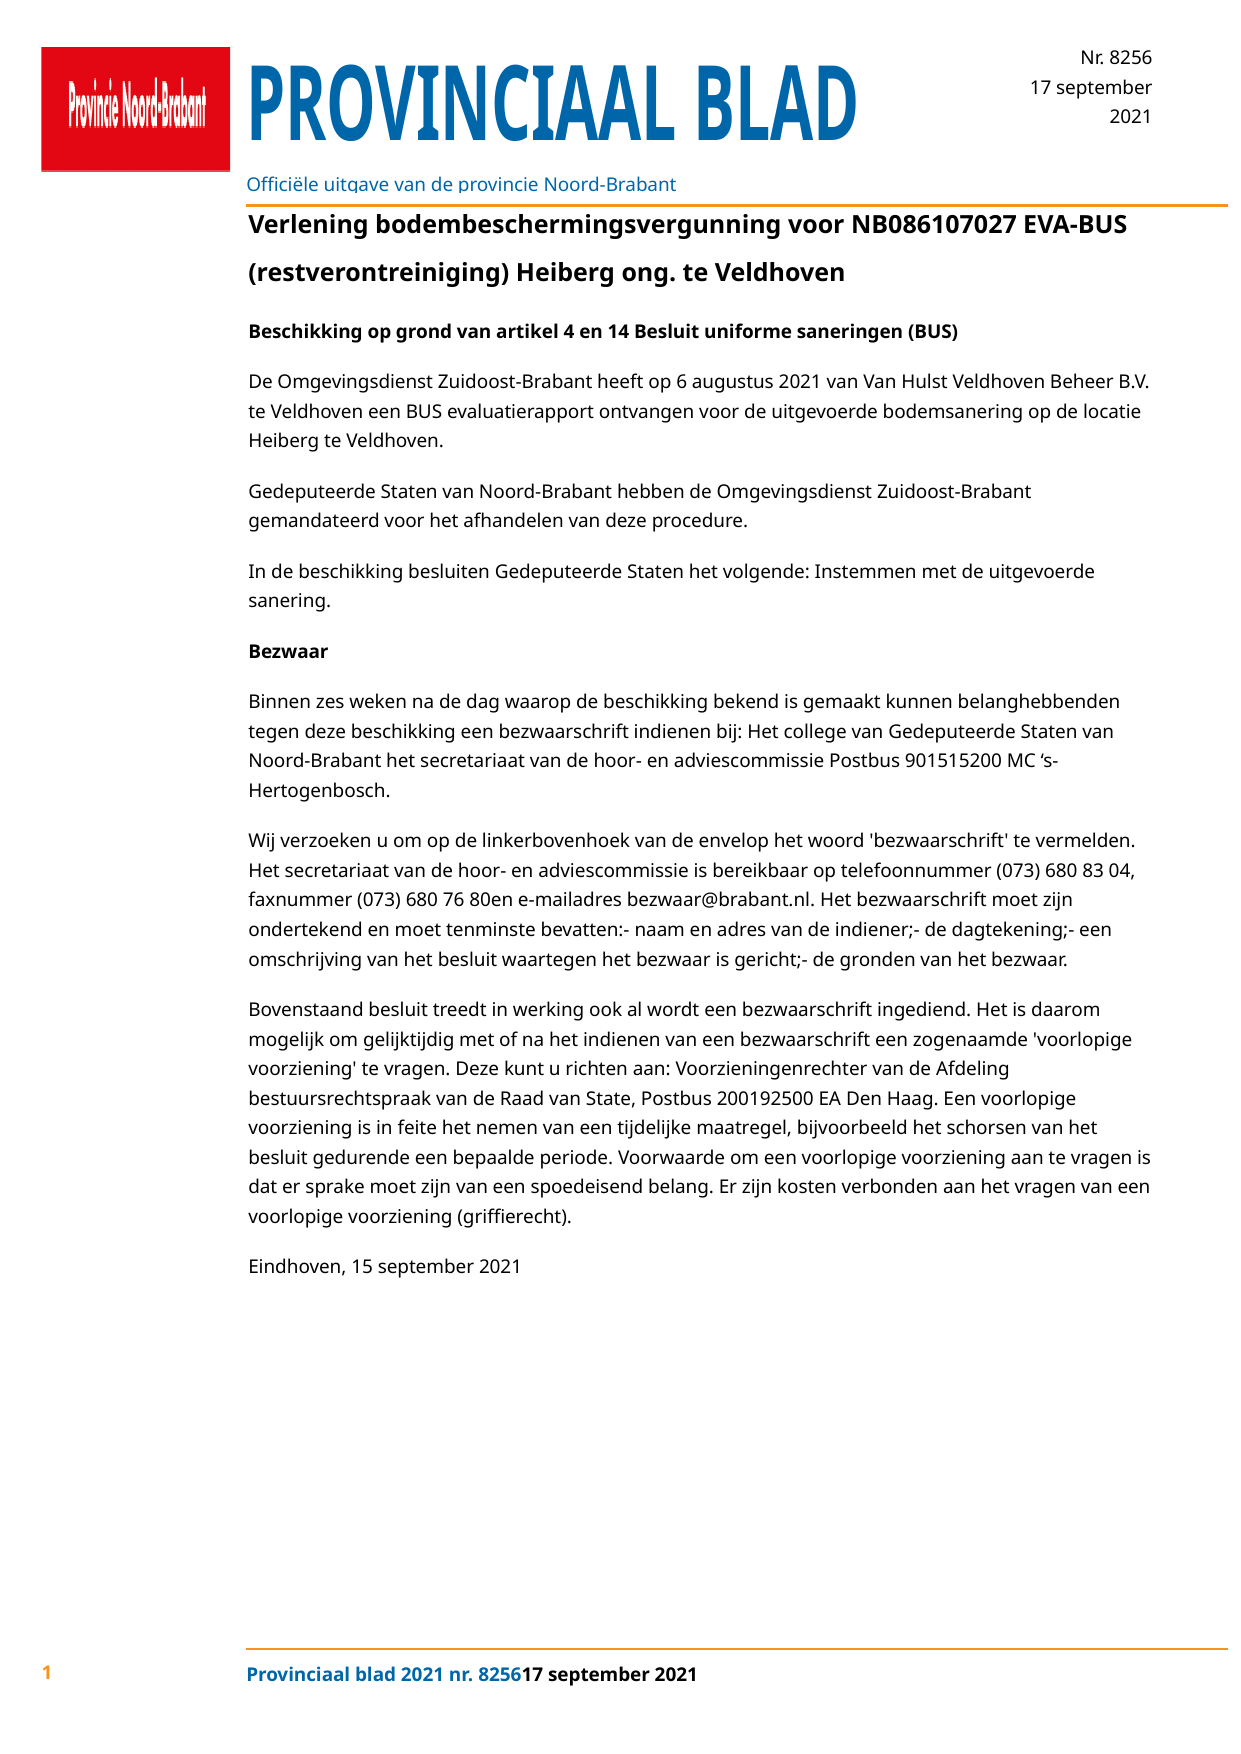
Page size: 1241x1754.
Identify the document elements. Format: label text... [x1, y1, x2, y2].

text Beschikking op grond van artikel 4 en 14 Besluit uniforme saneringen (BUS) [248, 318, 1152, 344]
text Binnen zes weken na de dag waarop de beschikking bekend is gemaakt kunnen belanghebbenden tegen deze beschikking een bezwaarschrift indienen bij: Het college van Gedeputeerde Staten van Noord-Brabant het secretariaat van de hoor- en adviescommissie Postbus 901515200 MC ‘s-Hertogenbosch. [248, 688, 1152, 803]
text Bovenstaand besluit treedt in werking ook al wordt een bezwaarschrift ingediend. Het is daarom mogelijk om gelijktijdig met of na het indienen van een bezwaarschrift een zogenaamde 'voorlopige voorziening' te vragen. Deze kunt u richten aan: Voorzieningenrechter van de Afdeling bestuursrechtspraak van de Raad van State, Postbus 200192500 EA Den Haag. Een voorlopige voorziening is in feite het nemen van een tijdelijke maatregel, bijvoorbeeld het schorsen van het besluit gedurende een bepaalde periode. Voorwaarde om een voorlopige voorziening aan te vragen is dat er sprake moet zijn van een spoedeisend belang. Er zijn kosten verbonden aan het vragen van een voorlopige voorziening (griffierecht). [248, 996, 1152, 1229]
text Verlening bodembeschermingsvergunning voor NB086107027 EVA-BUS (restverontreiniging) Heiberg ong. te Veldhoven [248, 207, 1152, 288]
text Gedeputeerde Staten van Noord-Brabant hebben de Omgevingsdienst Zuidoost-Brabant gemandateerd voor het afhandelen van deze procedure. [248, 478, 1152, 533]
text In de beschikking besluiten Gedeputeerde Staten het volgende: Instemmen met de uitgevoerde sanering. [248, 558, 1152, 613]
text Eindhoven, 15 september 2021 [248, 1254, 1152, 1279]
picture [41, 47, 231, 172]
text Wij verzoeken u om op de linkerbovenhoek van de envelop het woord 'bezwaarschrift' te vermelden. Het secretariaat van de hoor- en adviescommissie is bereikbaar op telefoonnummer (073) 680 83 04, faxnummer (073) 680 76 80en e-mailadres bezwaar@brabant.nl. Het bezwaarschrift moet zijn ondertekend en moet tenminste bevatten:- naam en adres van de indiener;- de dagtekening;- een omschrijving van het besluit waartegen het bezwaar is gericht;- de gronden van het bezwaar. [248, 827, 1152, 972]
text Bezwaar [248, 638, 1152, 664]
text De Omgevingsdienst Zuidoost-Brabant heeft op 6 augustus 2021 van Van Hulst Veldhoven Beheer B.V. te Veldhoven een BUS evaluatierapport ontvangen voor de uitgevoerde bodemsanering op de locatie Heiberg te Veldhoven. [248, 368, 1152, 453]
